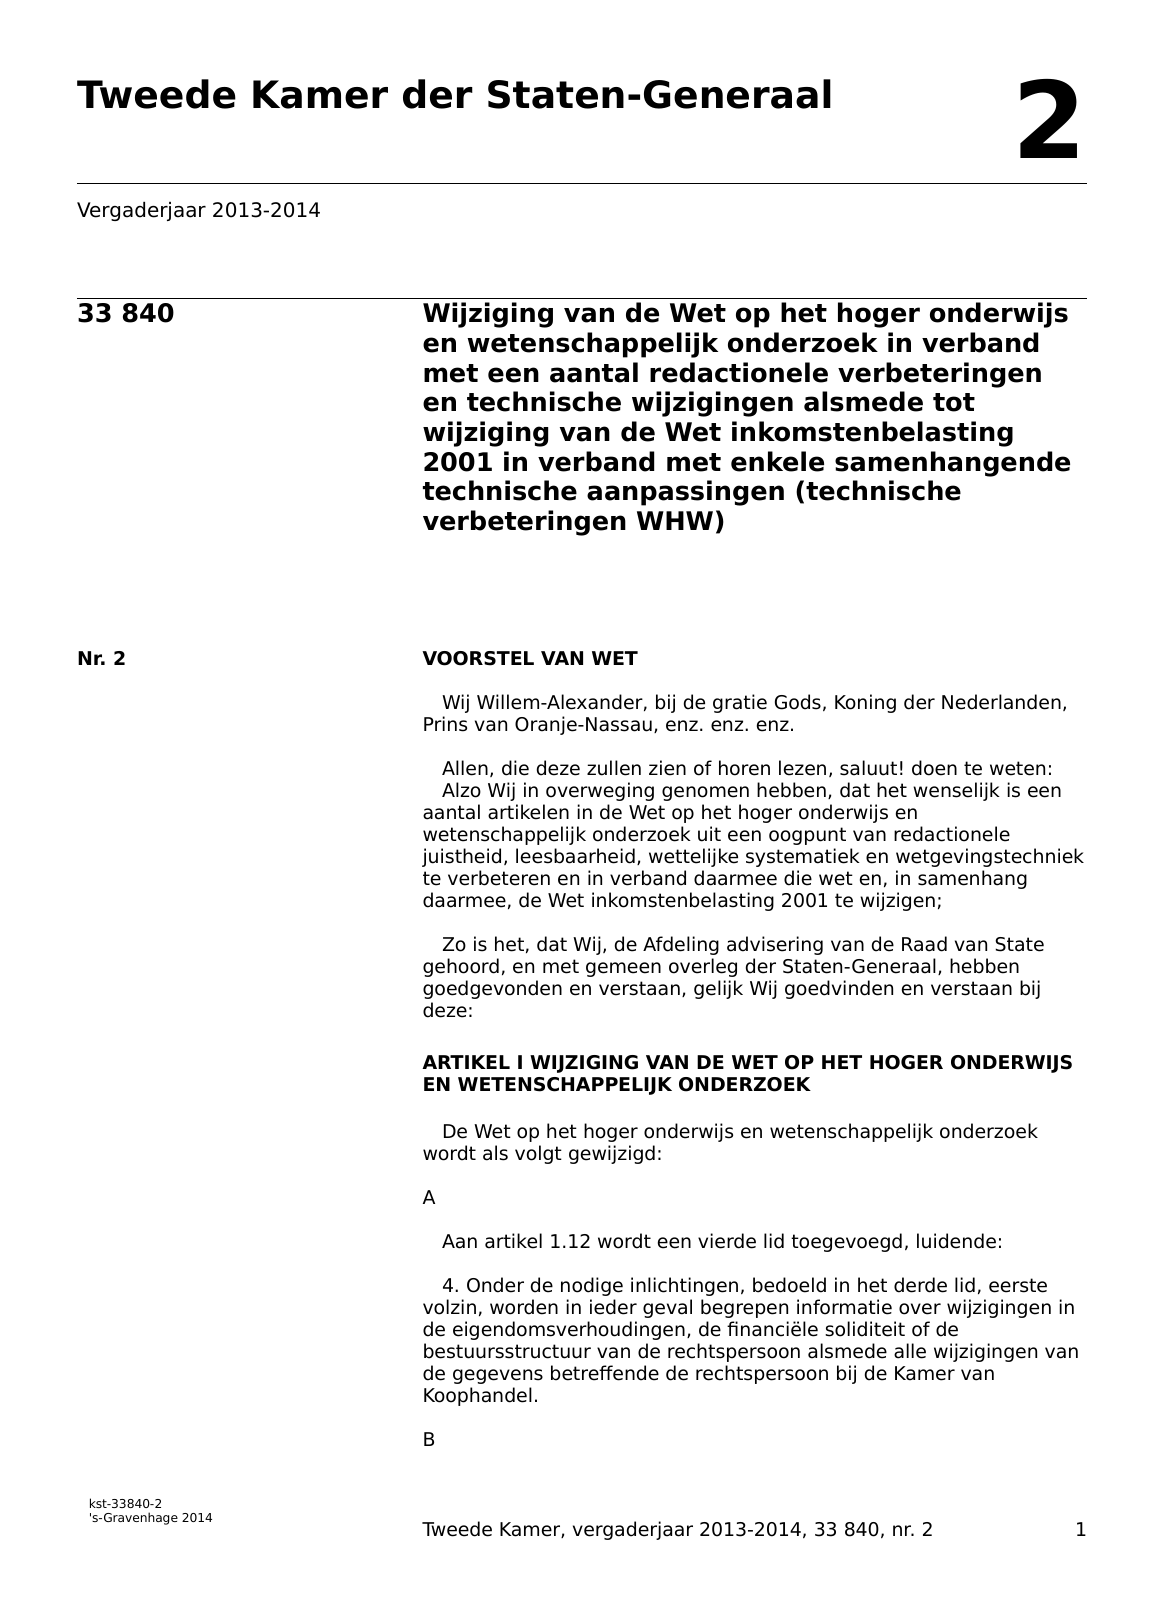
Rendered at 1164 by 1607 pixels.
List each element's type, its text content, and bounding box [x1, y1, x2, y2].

text Allen, die deze zullen zien of horen lezen, saluut! doen te weten: [422, 758, 1087, 780]
text 4. Onder de nodige inlichtingen, bedoeld in het derde lid, eerste volzin, worden in ieder geval begrepen informatie over wijzigingen in de eigendomsverhoudingen, de financiële soliditeit of de bestuursstructuur van de rechtspersoon alsmede alle wijzigingen van de gegevens betreffende de rechtspersoon bij de Kamer van Koophandel. [422, 1275, 1087, 1407]
subtitle Nr. 2 VOORSTEL VAN WET [77, 647, 1087, 669]
text kst-33840-2 [88, 1497, 323, 1511]
text De Wet op het hoger onderwijs en wetenschappelijk onderzoek wordt als volgt gewijzigd: [422, 1121, 1087, 1165]
text 's-Gravenhage 2014 [88, 1511, 323, 1525]
text A [422, 1187, 1087, 1209]
table_cell Vergaderjaar 2013-2014 [77, 184, 1087, 298]
subtitle 33 840 Wijziging van de Wet op het hoger onderwijs en wetenschappelijk onderzoek in verband met een aantal redactionele verbeteringen en technische wijzigingen alsmede tot wijziging van de Wet inkomstenbelasting 2001 in verband met enkele samenhangende technische aanpassingen (technische verbeteringen WHW) [77, 299, 1087, 536]
text Zo is het, dat Wij, de Afdeling advisering van de Raad van State gehoord, en met gemeen overleg der Staten-Generaal, hebben goedgevonden en verstaan, gelijk Wij goedvinden en verstaan bij deze: [422, 934, 1087, 1022]
text Alzo Wij in overweging genomen hebben, dat het wenselijk is een aantal artikelen in de Wet op het hoger onderwijs en wetenschappelijk onderzoek uit een oogpunt van redactionele juistheid, leesbaarheid, wettelijke systematiek en wetgevingstechniek te verbeteren en in verband daarmee die wet en, in samenhang daarmee, de Wet inkomstenbelasting 2001 te wijzigen; [422, 780, 1087, 912]
text B [422, 1429, 1087, 1451]
table_header Tweede Kamer der Staten-Generaal [77, 59, 886, 183]
table_header 2 [886, 59, 1087, 183]
text Wij Willem-Alexander, bij de gratie Gods, Koning der Nederlanden, Prins van Oranje-Nassau, enz. enz. enz. [422, 692, 1087, 736]
subtitle ARTIKEL I WIJZIGING VAN DE WET OP HET HOGER ONDERWIJS EN WETENSCHAPPELIJK ONDERZOEK [422, 1052, 1087, 1096]
text Aan artikel 1.12 wordt een vierde lid toegevoegd, luidende: [422, 1231, 1087, 1253]
